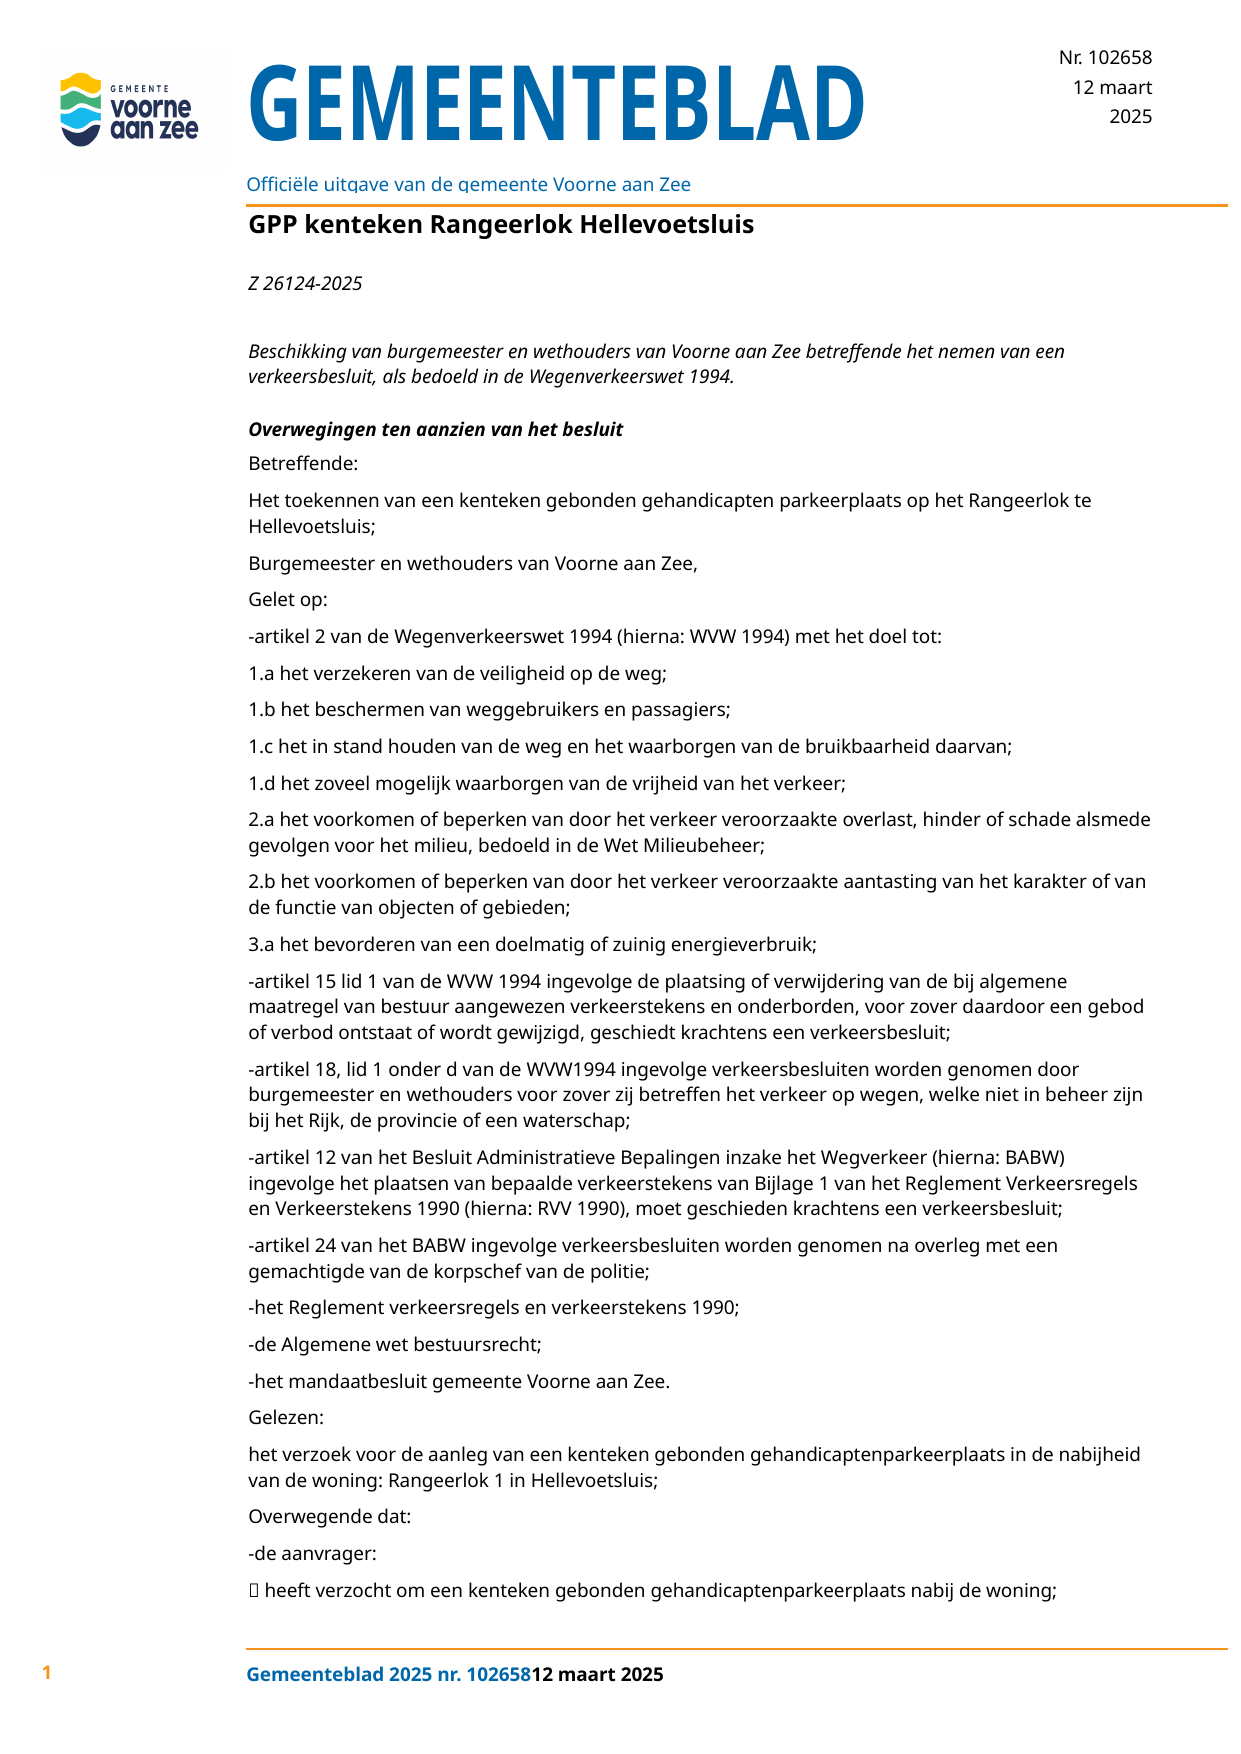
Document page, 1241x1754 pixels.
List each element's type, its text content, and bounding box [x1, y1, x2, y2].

text Overwegingen ten aanzien van het besluit [248, 417, 1152, 442]
text Beschikking van burgemeester en wethouders van Voorne aan Zee betreffende het nemen van een verkeersbesluit, als bedoeld in de Wegenverkeerswet 1994. [248, 338, 1152, 389]
text Overwegende dat: [248, 1504, 1152, 1529]
text Burgemeester en wethouders van Voorne aan Zee, [248, 550, 1152, 575]
text -artikel 12 van het Besluit Administratieve Bepalingen inzake het Wegverkeer (hierna: BABW) ingevolge het plaatsen van bepaalde verkeerstekens van Bijlage 1 van het Reglement Verkeersregels en Verkeerstekens 1990 (hierna: RVV 1990), moet geschieden krachtens een verkeersbesluit; [248, 1144, 1152, 1221]
text Gelezen: [248, 1404, 1152, 1430]
picture [41, 47, 231, 172]
text Betreffende: [248, 451, 1152, 476]
text Gelet op: [248, 586, 1152, 612]
text -het mandaatbesluit gemeente Voorne aan Zee. [248, 1368, 1152, 1394]
text 1.a het verzekeren van de veiligheid op de weg; [248, 660, 1152, 685]
text 1.b het beschermen van weggebruikers en passagiers; [248, 696, 1152, 722]
text  heeft verzocht om een kenteken gebonden gehandicaptenparkeerplaats nabij de woning; [248, 1577, 1152, 1603]
text -artikel 18, lid 1 onder d van de WVW1994 ingevolge verkeersbesluiten worden genomen door burgemeester en wethouders voor zover zij betreffen het verkeer op wegen, welke niet in beheer zijn bij het Rijk, de provincie of een waterschap; [248, 1056, 1152, 1133]
text 3.a het bevorderen van een doelmatig of zuinig energieverbruik; [248, 931, 1152, 957]
text -de aanvrager: [248, 1540, 1152, 1566]
text -artikel 24 van het BABW ingevolge verkeersbesluiten worden genomen na overleg met een gemachtigde van de korpschef van de politie; [248, 1232, 1152, 1284]
text -artikel 2 van de Wegenverkeerswet 1994 (hierna: WVW 1994) met het doel tot: [248, 623, 1152, 649]
text 1.c het in stand houden van de weg en het waarborgen van de bruikbaarheid daarvan; [248, 733, 1152, 759]
text GPP kenteken Rangeerlok Hellevoetsluis [248, 207, 1152, 241]
text het verzoek voor de aanleg van een kenteken gebonden gehandicaptenparkeerplaats in de nabijheid van de woning: Rangeerlok 1 in Hellevoetsluis; [248, 1441, 1152, 1493]
text -artikel 15 lid 1 van de WVW 1994 ingevolge de plaatsing of verwijdering van de bij algemene maatregel van bestuur aangewezen verkeerstekens en onderborden, voor zover daardoor een gebod of verbod ontstaat of wordt gewijzigd, geschiedt krachtens een verkeersbesluit; [248, 968, 1152, 1045]
text Het toekennen van een kenteken gebonden gehandicapten parkeerplaats op het Rangeerlok te Hellevoetsluis; [248, 487, 1152, 539]
text 1.d het zoveel mogelijk waarborgen van de vrijheid van het verkeer; [248, 770, 1152, 795]
text Z 26124-2025 [248, 270, 1152, 296]
text 2.a het voorkomen of beperken van door het verkeer veroorzaakte overlast, hinder of schade alsmede gevolgen voor het milieu, bedoeld in de Wet Milieubeheer; [248, 806, 1152, 858]
text -de Algemene wet bestuursrecht; [248, 1331, 1152, 1357]
text 2.b het voorkomen of beperken van door het verkeer veroorzaakte aantasting van het karakter of van de functie van objecten of gebieden; [248, 869, 1152, 920]
text -het Reglement verkeersregels en verkeerstekens 1990; [248, 1294, 1152, 1320]
